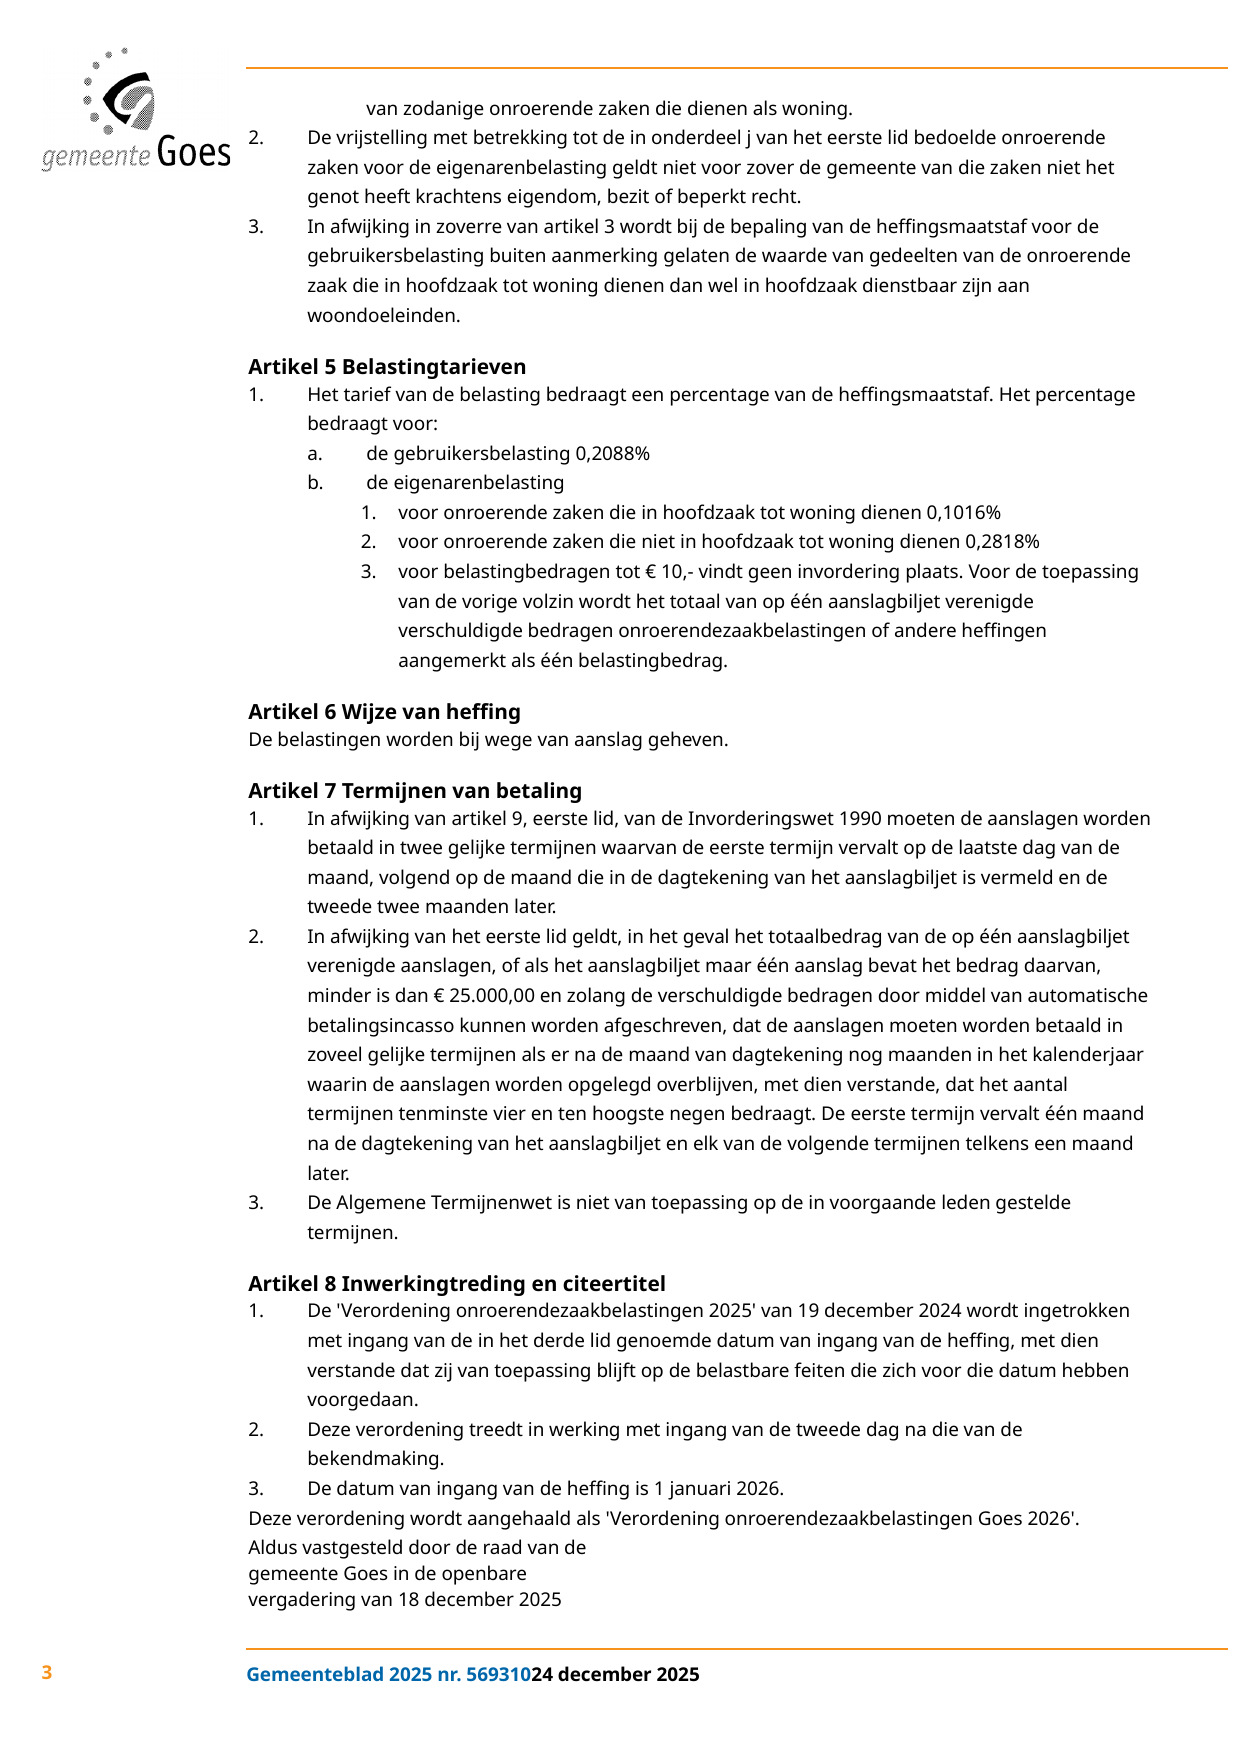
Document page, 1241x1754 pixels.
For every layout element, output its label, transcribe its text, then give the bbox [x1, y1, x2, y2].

list voor onroerende zaken die niet in hoofdzaak tot woning dienen 0,2818% [361, 529, 1152, 554]
text Artikel 7 Termijnen van betaling [248, 776, 1152, 805]
list Het tarief van de belasting bedraagt een percentage van de heffingsmaatstaf. Het percentage bedraagt voor: [248, 381, 1152, 436]
list De Algemene Termijnenwet is niet van toepassing op de in voorgaande leden gestelde termijnen. [248, 1189, 1152, 1244]
list De vrijstelling met betrekking tot de in onderdeel j van het eerste lid bedoelde onroerende zaken voor de eigenarenbelasting geldt niet voor zover de gemeente van die zaken niet het genot heeft krachtens eigendom, bezit of beperkt recht. [248, 124, 1152, 209]
list De 'Verordening onroerendezaakbelastingen 2025' van 19 december 2024 wordt ingetrokken met ingang van de in het derde lid genoemde datum van ingang van de heffing, met dien verstande dat zij van toepassing blijft op de belastbare feiten die zich voor die datum hebben voorgedaan. [248, 1298, 1152, 1412]
text Deze verordening wordt aangehaald als 'Verordening onroerendezaakbelastingen Goes 2026'. [248, 1505, 1152, 1531]
text Aldus vastgesteld door de raad van de [248, 1534, 1152, 1560]
text Artikel 6 Wijze van heffing [248, 697, 1152, 726]
text De belastingen worden bij wege van aanslag geheven. [248, 726, 1152, 752]
text gemeente Goes in de openbare [248, 1560, 1152, 1586]
list voor belastingbedragen tot € 10,- vindt geen invordering plaats. Voor de toepassing van de vorige volzin wordt het totaal van op één aanslagbiljet verenigde verschuldigde bedragen onroerendezaakbelastingen of andere heffingen aangemerkt als één belastingbedrag. [361, 558, 1152, 673]
list de gebruikersbelasting 0,2088% [307, 440, 1152, 466]
list Deze verordening treedt in werking met ingang van de tweede dag na die van de bekendmaking. [248, 1416, 1152, 1471]
list De datum van ingang van de heffing is 1 januari 2026. [248, 1475, 1152, 1501]
list de eigenarenbelasting [307, 469, 1152, 495]
list voor onroerende zaken die in hoofdzaak tot woning dienen 0,1016% [361, 499, 1152, 525]
list In afwijking in zoverre van artikel 3 wordt bij de bepaling van de heffingsmaatstaf voor de gebruikersbelasting buiten aanmerking gelaten de waarde van gedeelten van de onroerende zaak die in hoofdzaak tot woning dienen dan wel in hoofdzaak dienstbaar zijn aan woondoeleinden. [248, 213, 1152, 328]
list van zodanige onroerende zaken die dienen als woning. [307, 95, 1152, 121]
list In afwijking van artikel 9, eerste lid, van de Invorderingswet 1990 moeten de aanslagen worden betaald in twee gelijke termijnen waarvan de eerste termijn vervalt op de laatste dag van de maand, volgend op de maand die in de dagtekening van het aanslagbiljet is vermeld en de tweede twee maanden later. [248, 805, 1152, 919]
text Artikel 8 Inwerkingtreding en citeertitel [248, 1269, 1152, 1298]
text vergadering van 18 december 2025 [248, 1586, 1152, 1612]
list In afwijking van het eerste lid geldt, in het geval het totaalbedrag van de op één aanslagbiljet verenigde aanslagen, of als het aanslagbiljet maar één aanslag bevat het bedrag daarvan, minder is dan € 25.000,00 en zolang de verschuldigde bedragen door middel van automatische betalingsincasso kunnen worden afgeschreven, dat de aanslagen moeten worden betaald in zoveel gelijke termijnen als er na de maand van dagtekening nog maanden in het kalenderjaar waarin de aanslagen worden opgelegd overblijven, met dien verstande, dat het aantal termijnen tenminste vier en ten hoogste negen bedraagt. De eerste termijn vervalt één maand na de dagtekening van het aanslagbiljet en elk van de volgende termijnen telkens een maand later. [248, 923, 1152, 1185]
picture [41, 47, 231, 172]
text Artikel 5 Belastingtarieven [248, 352, 1152, 381]
